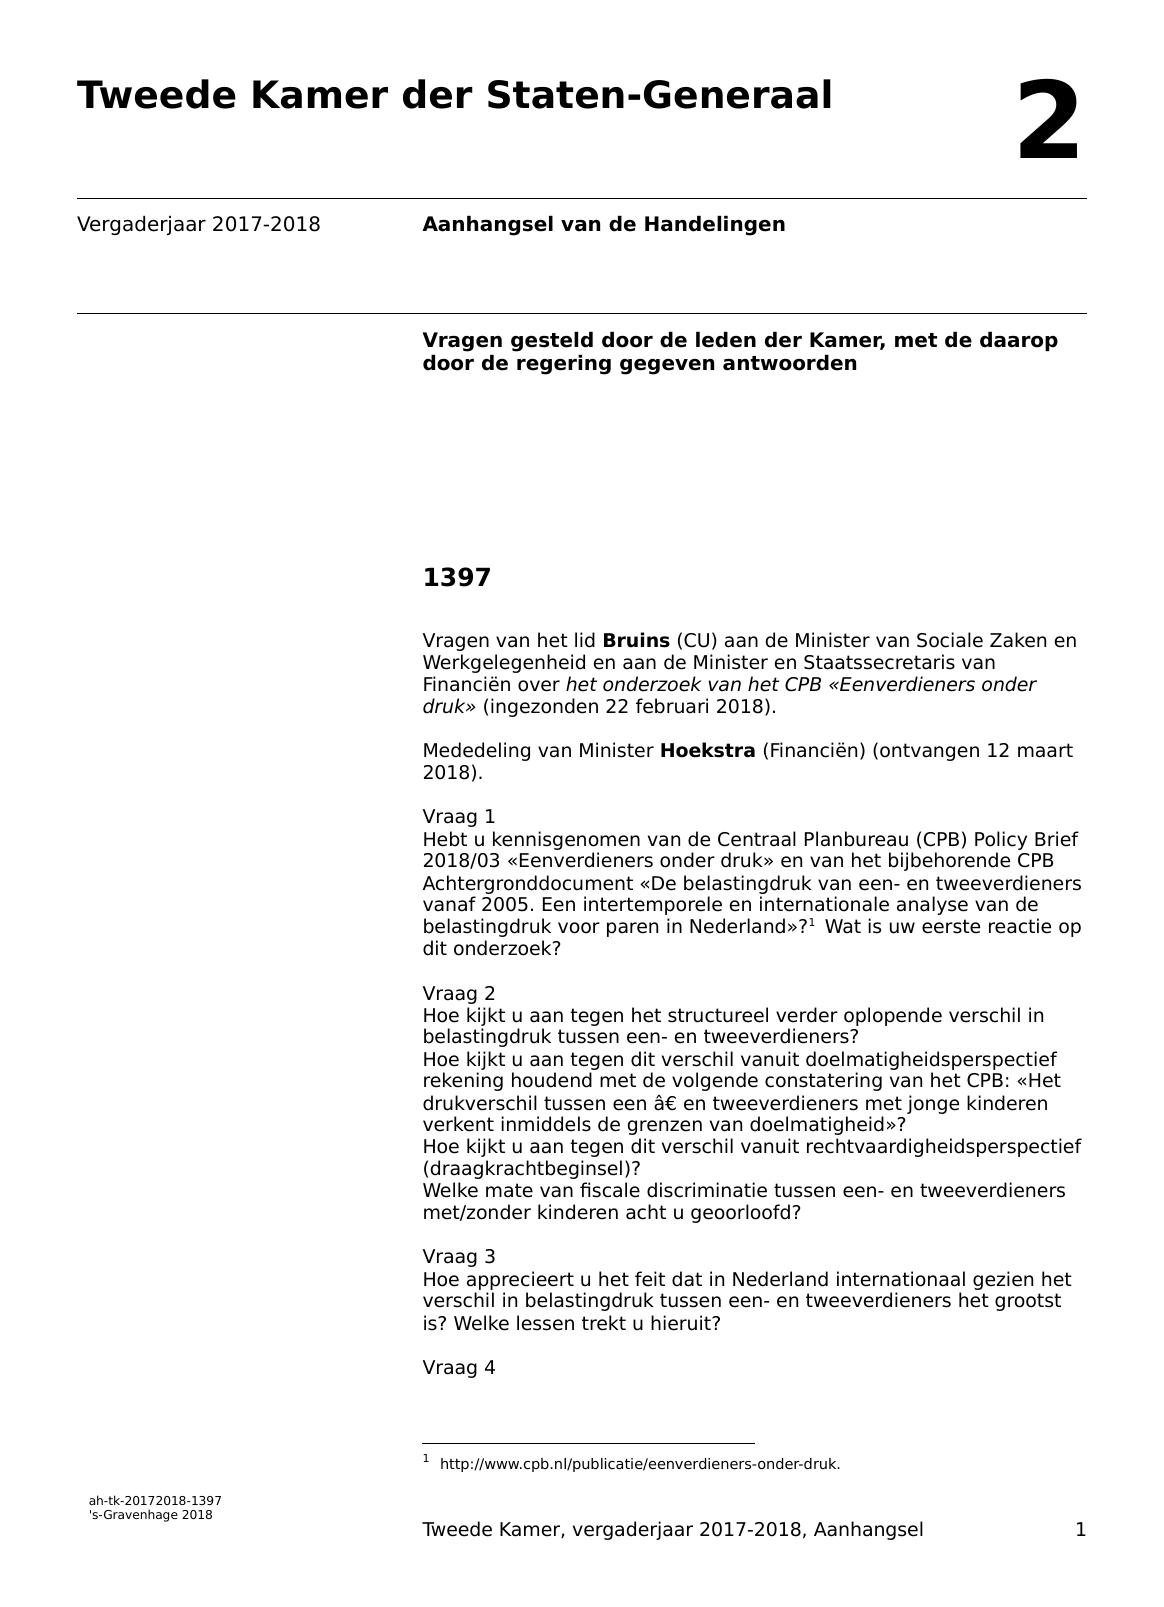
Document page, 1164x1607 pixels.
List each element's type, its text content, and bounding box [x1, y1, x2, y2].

text Hoe apprecieert u het feit dat in Nederland internationaal gezien het verschil in belastingdruk tussen een- en tweeverdieners het grootst is? Welke lessen trekt u hieruit? [422, 1268, 1087, 1334]
text Vragen van het lid Bruins (CU) aan de Minister van Sociale Zaken en Werkgelegenheid en aan de Minister en Staatssecretaris van Financiën over het onderzoek van het CPB «Eenverdieners onder druk» (ingezonden 22 februari 2018). [422, 630, 1087, 718]
text Vraag 4 [422, 1357, 1087, 1378]
text http://www.cpb.nl/publicatie/eenverdieners-onder-druk. [422, 1452, 1087, 1474]
text 1397 [422, 563, 1087, 592]
table_cell Aanhangsel van de Handelingen [422, 199, 1087, 313]
text ah-tk-20172018-1397 [88, 1494, 323, 1508]
text Vraag 2 [422, 982, 1087, 1004]
text Mededeling van Minister Hoekstra (Financiën) (ontvangen 12 maart 2018). [422, 740, 1087, 784]
text Hoe kijkt u aan tegen dit verschil vanuit rechtvaardigheidsperspectief (draagkrachtbeginsel)? [422, 1136, 1087, 1180]
table_header 2 [886, 59, 1087, 198]
text Welke mate van fiscale discriminatie tussen een- en tweeverdieners met/zonder kinderen acht u geoorloofd? [422, 1180, 1087, 1224]
table_header Tweede Kamer der Staten-Generaal [77, 59, 886, 198]
text Vraag 1 [422, 806, 1087, 828]
text Hebt u kennisgenomen van de Centraal Planbureau (CPB) Policy Brief 2018/03 «Eenverdieners onder druk» en van het bijbehorende CPB Achtergronddocument «De belastingdruk van een- en tweeverdieners vanaf 2005. Een intertemporele en internationale analyse van de belastingdruk voor paren in Nederland»? Wat is uw eerste reactie op dit onderzoek? [422, 828, 1087, 960]
text Hoe kijkt u aan tegen dit verschil vanuit doelmatigheidsperspectief rekening houdend met de volgende constatering van het CPB: «Het drukverschil tussen een â€ en tweeverdieners met jonge kinderen verkent inmiddels de grenzen van doelmatigheid»? [422, 1048, 1087, 1136]
text 's-Gravenhage 2018 [88, 1508, 323, 1522]
text Hoe kijkt u aan tegen het structureel verder oplopende verschil in belastingdruk tussen een- en tweeverdieners? [422, 1004, 1087, 1048]
table_cell Vergaderjaar 2017-2018 [77, 199, 422, 313]
table_cell [77, 314, 422, 375]
table_cell Vragen gesteld door de leden der Kamer, met de daarop door de regering gegeven antwoorden [422, 314, 1087, 375]
text Vraag 3 [422, 1246, 1087, 1268]
